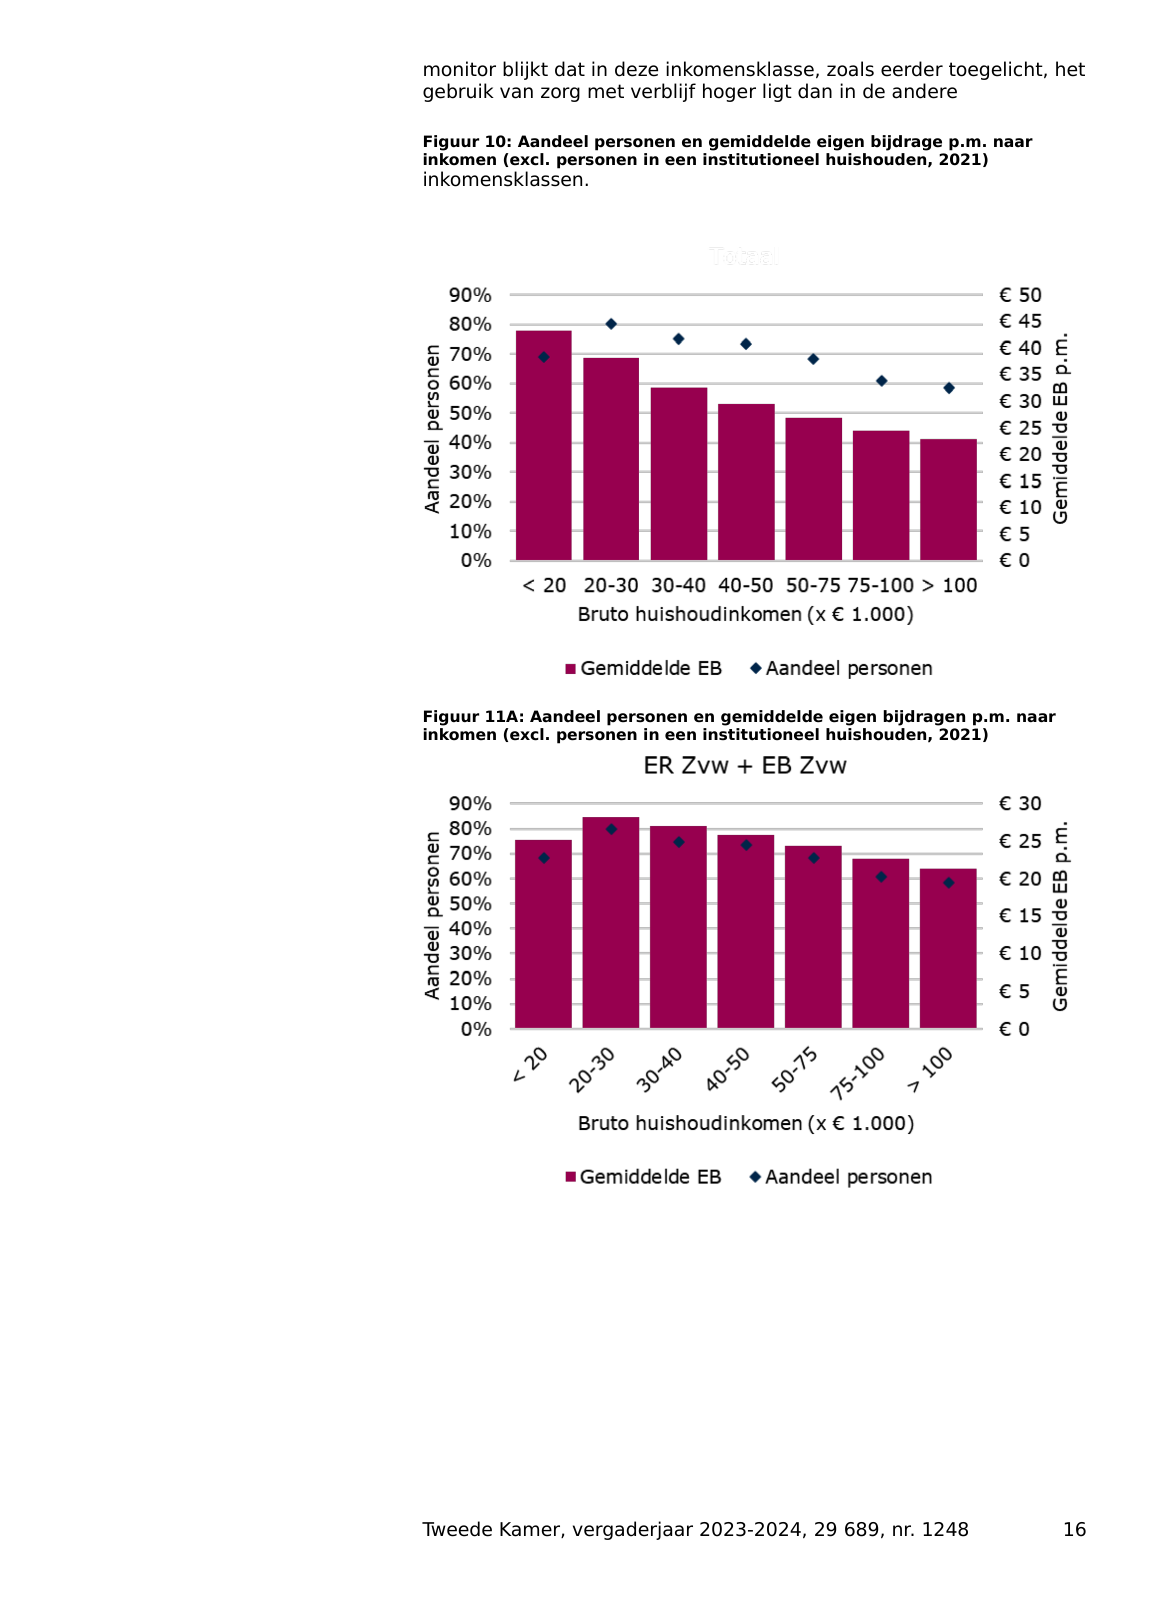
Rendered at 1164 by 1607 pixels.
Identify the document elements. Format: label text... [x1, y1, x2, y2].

picture [422, 756, 1072, 1188]
text Figuur 10: Aandeel personen en gemiddelde eigen bijdrage p.m. naar inkomen (excl. personen in een institutioneel huishouden, 2021) [422, 133, 1072, 169]
picture [422, 247, 1072, 679]
text Figuur 11A: Aandeel personen en gemiddelde eigen bijdragen p.m. naar inkomen (excl. personen in een institutioneel huishouden, 2021) [422, 708, 1072, 744]
text monitor blijkt dat in deze inkomensklasse, zoals eerder toegelicht, het gebruik van zorg met verblijf hoger ligt dan in de andere inkomensklassen. [422, 59, 1087, 191]
